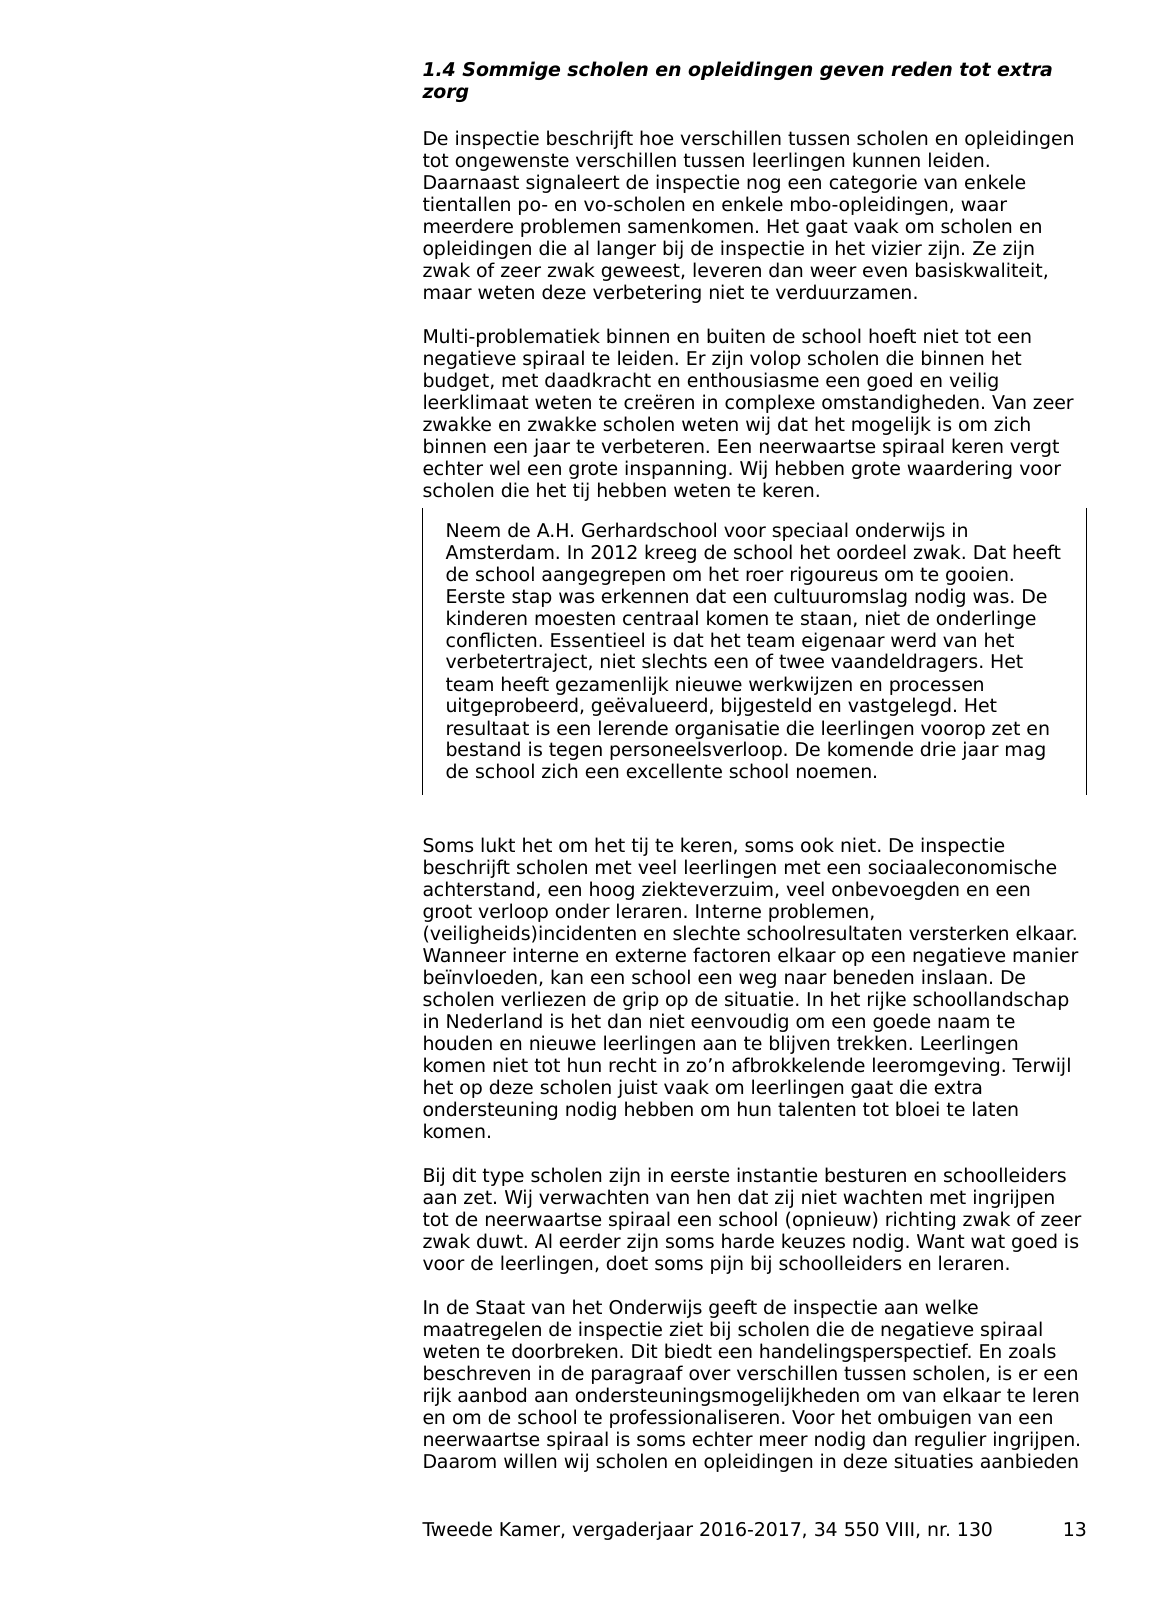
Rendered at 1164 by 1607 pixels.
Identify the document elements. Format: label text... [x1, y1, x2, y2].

text Bij dit type scholen zijn in eerste instantie besturen en schoolleiders aan zet. Wij verwachten van hen dat zij niet wachten met ingrijpen tot de neerwaartse spiraal een school (opnieuw) richting zwak of zeer zwak duwt. Al eerder zijn soms harde keuzes nodig. Want wat goed is voor de leerlingen, doet soms pijn bij schoolleiders en leraren. [422, 1165, 1087, 1275]
subtitle 1.4 Sommige scholen en opleidingen geven reden tot extra zorg [422, 59, 1087, 103]
text Multi-problematiek binnen en buiten de school hoeft niet tot een negatieve spiraal te leiden. Er zijn volop scholen die binnen het budget, met daadkracht en enthousiasme een goed en veilig leerklimaat weten te creëren in complexe omstandigheden. Van zeer zwakke en zwakke scholen weten wij dat het mogelijk is om zich binnen een jaar te verbeteren. Een neerwaartse spiraal keren vergt echter wel een grote inspanning. Wij hebben grote waardering voor scholen die het tij hebben weten te keren. [422, 326, 1087, 502]
text Soms lukt het om het tij te keren, soms ook niet. De inspectie beschrijft scholen met veel leerlingen met een sociaaleconomische achterstand, een hoog ziekteverzuim, veel onbevoegden en een groot verloop onder leraren. Interne problemen, (veiligheids)incidenten en slechte schoolresultaten versterken elkaar. Wanneer interne en externe factoren elkaar op een negatieve manier beïnvloeden, kan een school een weg naar beneden inslaan. De scholen verliezen de grip op de situatie. In het rijke schoollandschap in Nederland is het dan niet eenvoudig om een goede naam te houden en nieuwe leerlingen aan te blijven trekken. Leerlingen komen niet tot hun recht in zo’n afbrokkelende leeromgeving. Terwijl het op deze scholen juist vaak om leerlingen gaat die extra ondersteuning nodig hebben om hun talenten tot bloei te laten komen. [422, 835, 1087, 1143]
text De inspectie beschrijft hoe verschillen tussen scholen en opleidingen tot ongewenste verschillen tussen leerlingen kunnen leiden. Daarnaast signaleert de inspectie nog een categorie van enkele tientallen po- en vo-scholen en enkele mbo-opleidingen, waar meerdere problemen samenkomen. Het gaat vaak om scholen en opleidingen die al langer bij de inspectie in het vizier zijn. Ze zijn zwak of zeer zwak geweest, leveren dan weer even basiskwaliteit, maar weten deze verbetering niet te verduurzamen. [422, 128, 1087, 304]
text In de Staat van het Onderwijs geeft de inspectie aan welke maatregelen de inspectie ziet bij scholen die de negatieve spiraal weten te doorbreken. Dit biedt een handelingsperspectief. En zoals beschreven in de paragraaf over verschillen tussen scholen, is er een rijk aanbod aan ondersteuningsmogelijkheden om van elkaar te leren en om de school te professionaliseren. Voor het ombuigen van een neerwaartse spiraal is soms echter meer nodig dan regulier ingrijpen. Daarom willen wij scholen en opleidingen in deze situaties aanbieden [422, 1297, 1087, 1473]
table_header Neem de A.H. Gerhardschool voor speciaal onderwijs in Amsterdam. In 2012 kreeg de school het oordeel zwak. Dat heeft de school aangegrepen om het roer rigoureus om te gooien. Eerste stap was erkennen dat een cultuuromslag nodig was. De kinderen moesten centraal komen te staan, niet de onderlinge conflicten. Essentieel is dat het team eigenaar werd van het verbetertraject, niet slechts een of twee vaandeldragers. Het team heeft gezamenlijk nieuwe werkwijzen en processen uitgeprobeerd, geëvalueerd, bijgesteld en vastgelegd. Het resultaat is een lerende organisatie die leerlingen voorop zet en bestand is tegen personeelsverloop. De komende drie jaar mag de school zich een excellente school noemen. [423, 508, 1086, 795]
